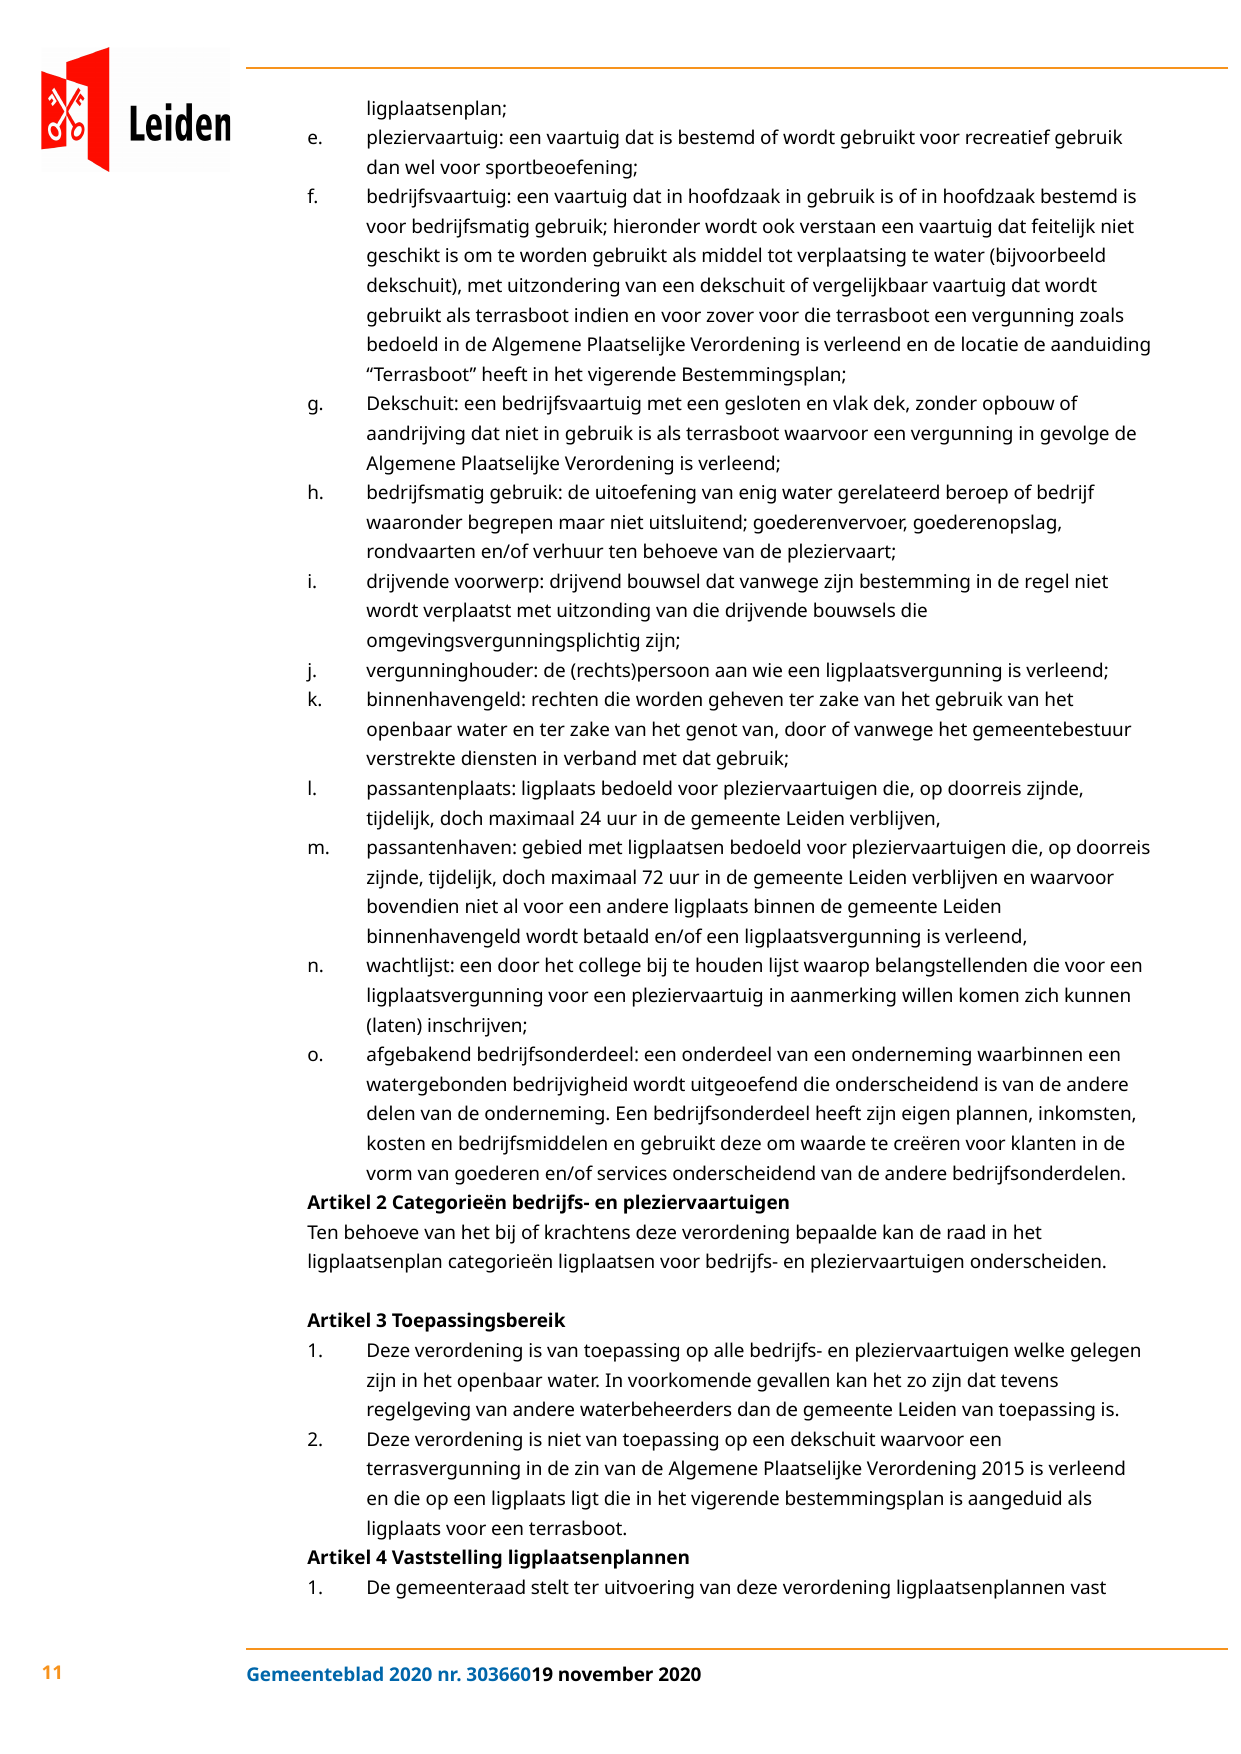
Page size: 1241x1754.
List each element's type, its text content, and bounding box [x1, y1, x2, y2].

list Artikel 2 Categorieën bedrijfs- en pleziervaartuigen [248, 1189, 1152, 1215]
picture [41, 47, 231, 172]
list pleziervaartuig: een vaartuig dat is bestemd of wordt gebruikt voor recreatief gebruik dan wel voor sportbeoefening; [307, 124, 1152, 180]
list Deze verordening is van toepassing op alle bedrijfs- en pleziervaartuigen welke gelegen zijn in het openbaar water. In voorkomende gevallen kan het zo zijn dat tevens regelgeving van andere waterbeheerders dan de gemeente Leiden van toepassing is. [307, 1337, 1152, 1422]
list ligplaatsenplan; [307, 95, 1152, 121]
list vergunninghouder: de (rechts)persoon aan wie een ligplaatsvergunning is verleend; [307, 657, 1152, 683]
list passantenplaats: ligplaats bedoeld voor pleziervaartuigen die, op doorreis zijnde, tijdelijk, doch maximaal 24 uur in de gemeente Leiden verblijven, [307, 775, 1152, 831]
list De gemeenteraad stelt ter uitvoering van deze verordening ligplaatsenplannen vast [307, 1574, 1152, 1600]
list wachtlijst: een door het college bij te houden lijst waarop belangstellenden die voor een ligplaatsvergunning voor een pleziervaartuig in aanmerking willen komen zich kunnen (laten) inschrijven; [307, 953, 1152, 1038]
list Ten behoeve van het bij of krachtens deze verordening bepaalde kan de raad in het ligplaatsenplan categorieën ligplaatsen voor bedrijfs- en pleziervaartuigen onderscheiden. [248, 1219, 1152, 1274]
list Artikel 3 Toepassingsbereik [248, 1308, 1152, 1333]
list drijvende voorwerp: drijvend bouwsel dat vanwege zijn bestemming in de regel niet wordt verplaatst met uitzonding van die drijvende bouwsels die omgevingsvergunningsplichtig zijn; [307, 568, 1152, 653]
list Dekschuit: een bedrijfsvaartuig met een gesloten en vlak dek, zonder opbouw of aandrijving dat niet in gebruik is als terrasboot waarvoor een vergunning in gevolge de Algemene Plaatselijke Verordening is verleend; [307, 391, 1152, 476]
list bedrijfsvaartuig: een vaartuig dat in hoofdzaak in gebruik is of in hoofdzaak bestemd is voor bedrijfsmatig gebruik; hieronder wordt ook verstaan een vaartuig dat feitelijk niet geschikt is om te worden gebruikt als middel tot verplaatsing te water (bijvoorbeeld dekschuit), met uitzondering van een dekschuit of vergelijkbaar vaartuig dat wordt gebruikt als terrasboot indien en voor zover voor die terrasboot een vergunning zoals bedoeld in de Algemene Plaatselijke Verordening is verleend en de locatie de aanduiding “Terrasboot” heeft in het vigerende Bestemmingsplan; [307, 183, 1152, 387]
list Artikel 4 Vaststelling ligplaatsenplannen [248, 1544, 1152, 1570]
list Deze verordening is niet van toepassing op een dekschuit waarvoor een terrasvergunning in de zin van de Algemene Plaatselijke Verordening 2015 is verleend en die op een ligplaats ligt die in het vigerende bestemmingsplan is aangeduid als ligplaats voor een terrasboot. [307, 1426, 1152, 1541]
list afgebakend bedrijfsonderdeel: een onderdeel van een onderneming waarbinnen een watergebonden bedrijvigheid wordt uitgeoefend die onderscheidend is van de andere delen van de onderneming. Een bedrijfsonderdeel heeft zijn eigen plannen, inkomsten, kosten en bedrijfsmiddelen en gebruikt deze om waarde te creëren voor klanten in de vorm van goederen en/of services onderscheidend van de andere bedrijfsonderdelen. [307, 1041, 1152, 1186]
list binnenhavengeld: rechten die worden geheven ter zake van het gebruik van het openbaar water en ter zake van het genot van, door of vanwege het gemeentebestuur verstrekte diensten in verband met dat gebruik; [307, 686, 1152, 771]
list bedrijfsmatig gebruik: de uitoefening van enig water gerelateerd beroep of bedrijf waaronder begrepen maar niet uitsluitend; goederenvervoer, goederenopslag, rondvaarten en/of verhuur ten behoeve van de pleziervaart; [307, 479, 1152, 564]
list passantenhaven: gebied met ligplaatsen bedoeld voor pleziervaartuigen die, op doorreis zijnde, tijdelijk, doch maximaal 72 uur in de gemeente Leiden verblijven en waarvoor bovendien niet al voor een andere ligplaats binnen de gemeente Leiden binnenhavengeld wordt betaald en/of een ligplaatsvergunning is verleend, [307, 834, 1152, 949]
